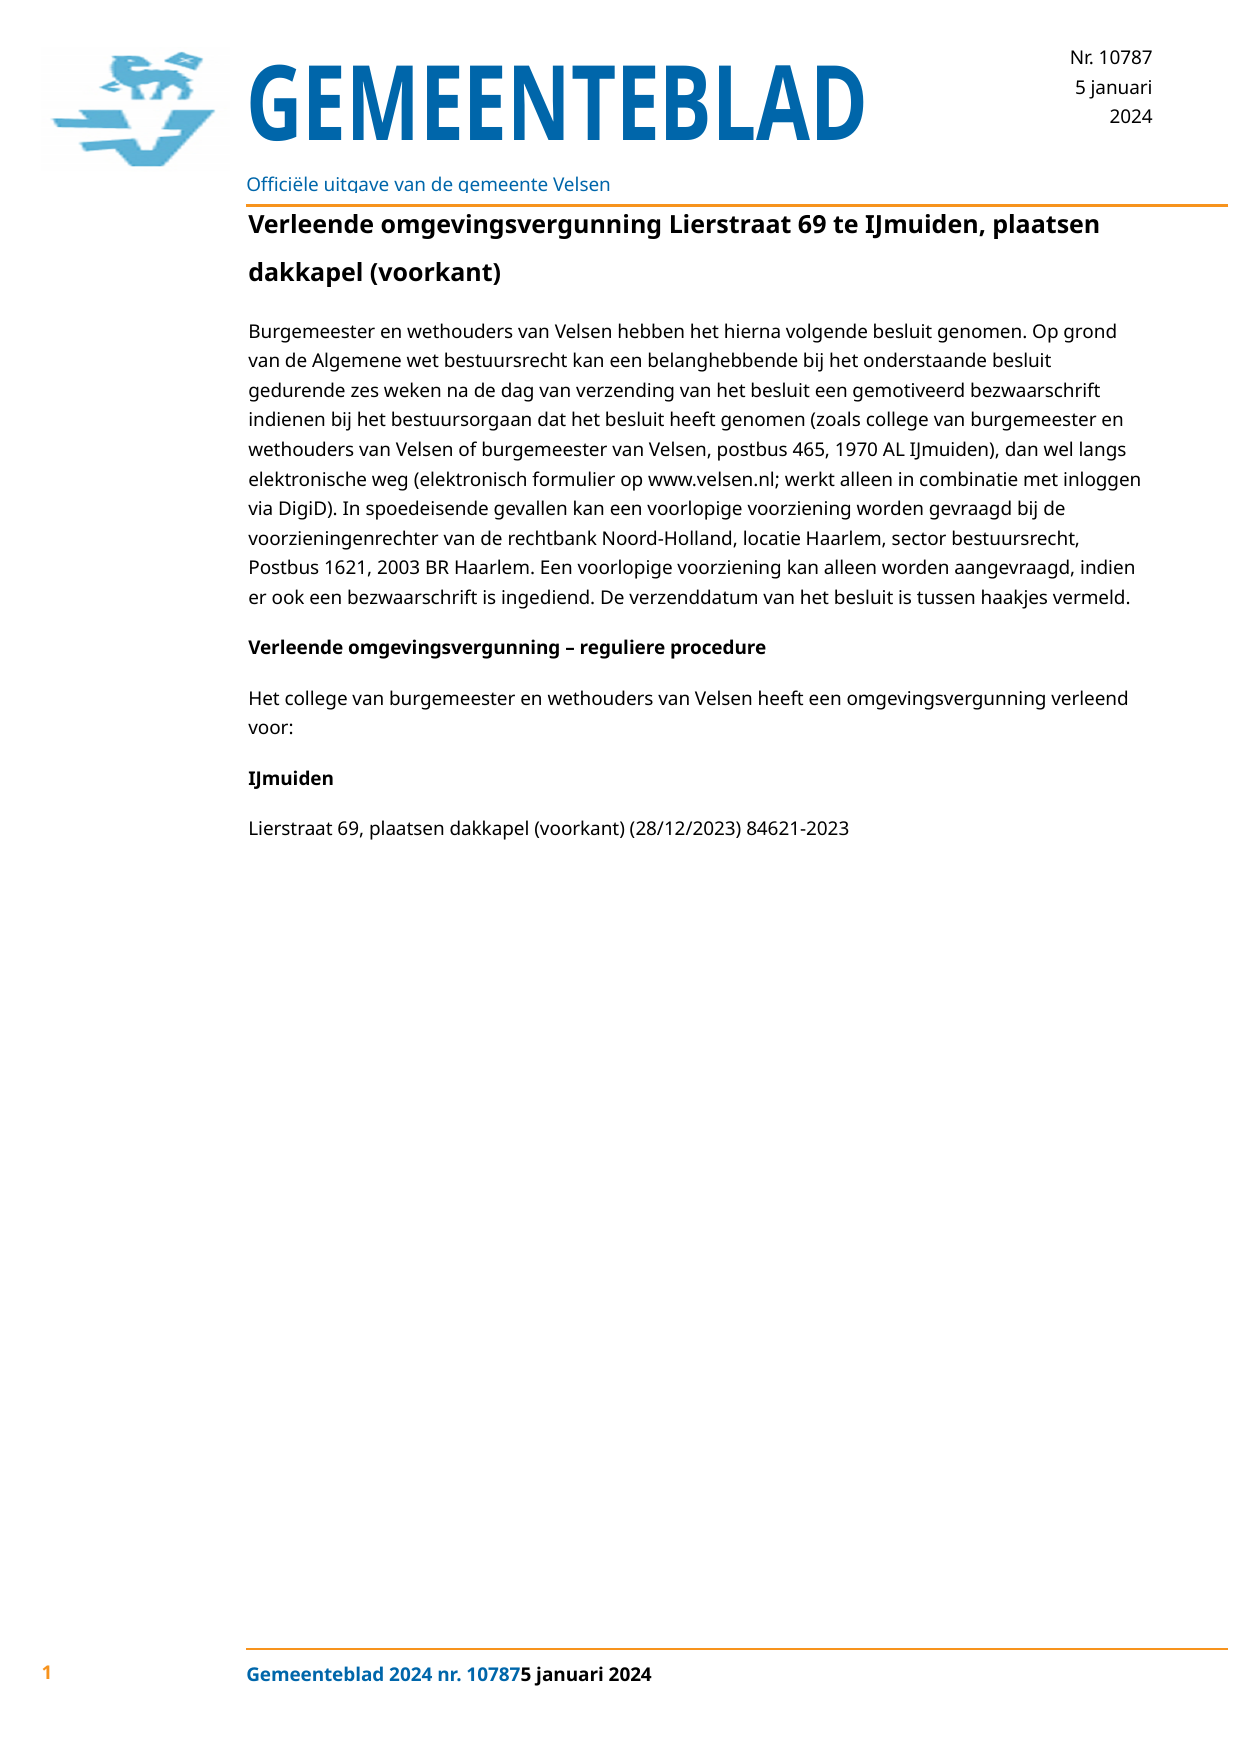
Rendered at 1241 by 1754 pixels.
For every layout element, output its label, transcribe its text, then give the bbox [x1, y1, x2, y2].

text Verleende omgevingsvergunning – reguliere procedure [248, 634, 1152, 660]
text IJmuiden [248, 765, 1152, 791]
text Het college van burgemeester en wethouders van Velsen heeft een omgevingsvergunning verleend voor: [248, 685, 1152, 740]
text Lierstraat 69, plaatsen dakkapel (voorkant) (28/12/2023) 84621-2023 [248, 815, 1152, 841]
text Burgemeester en wethouders van Velsen hebben het hierna volgende besluit genomen. Op grond van de Algemene wet bestuursrecht kan een belanghebbende bij het onderstaande besluit gedurende zes weken na de dag van verzending van het besluit een gemotiveerd bezwaarschrift indienen bij het bestuursorgaan dat het besluit heeft genomen (zoals college van burgemeester en wethouders van Velsen of burgemeester van Velsen, postbus 465, 1970 AL IJmuiden), dan wel langs elektronische weg (elektronisch formulier op www.velsen.nl; werkt alleen in combinatie met inloggen via DigiD). In spoedeisende gevallen kan een voorlopige voorziening worden gevraagd bij de voorzieningenrechter van de rechtbank Noord-Holland, locatie Haarlem, sector bestuursrecht, Postbus 1621, 2003 BR Haarlem. Een voorlopige voorziening kan alleen worden aangevraagd, indien er ook een bezwaarschrift is ingediend. De verzenddatum van het besluit is tussen haakjes vermeld. [248, 318, 1152, 610]
text Verleende omgevingsvergunning Lierstraat 69 te IJmuiden, plaatsen dakkapel (voorkant) [248, 207, 1152, 288]
picture [41, 47, 231, 172]
